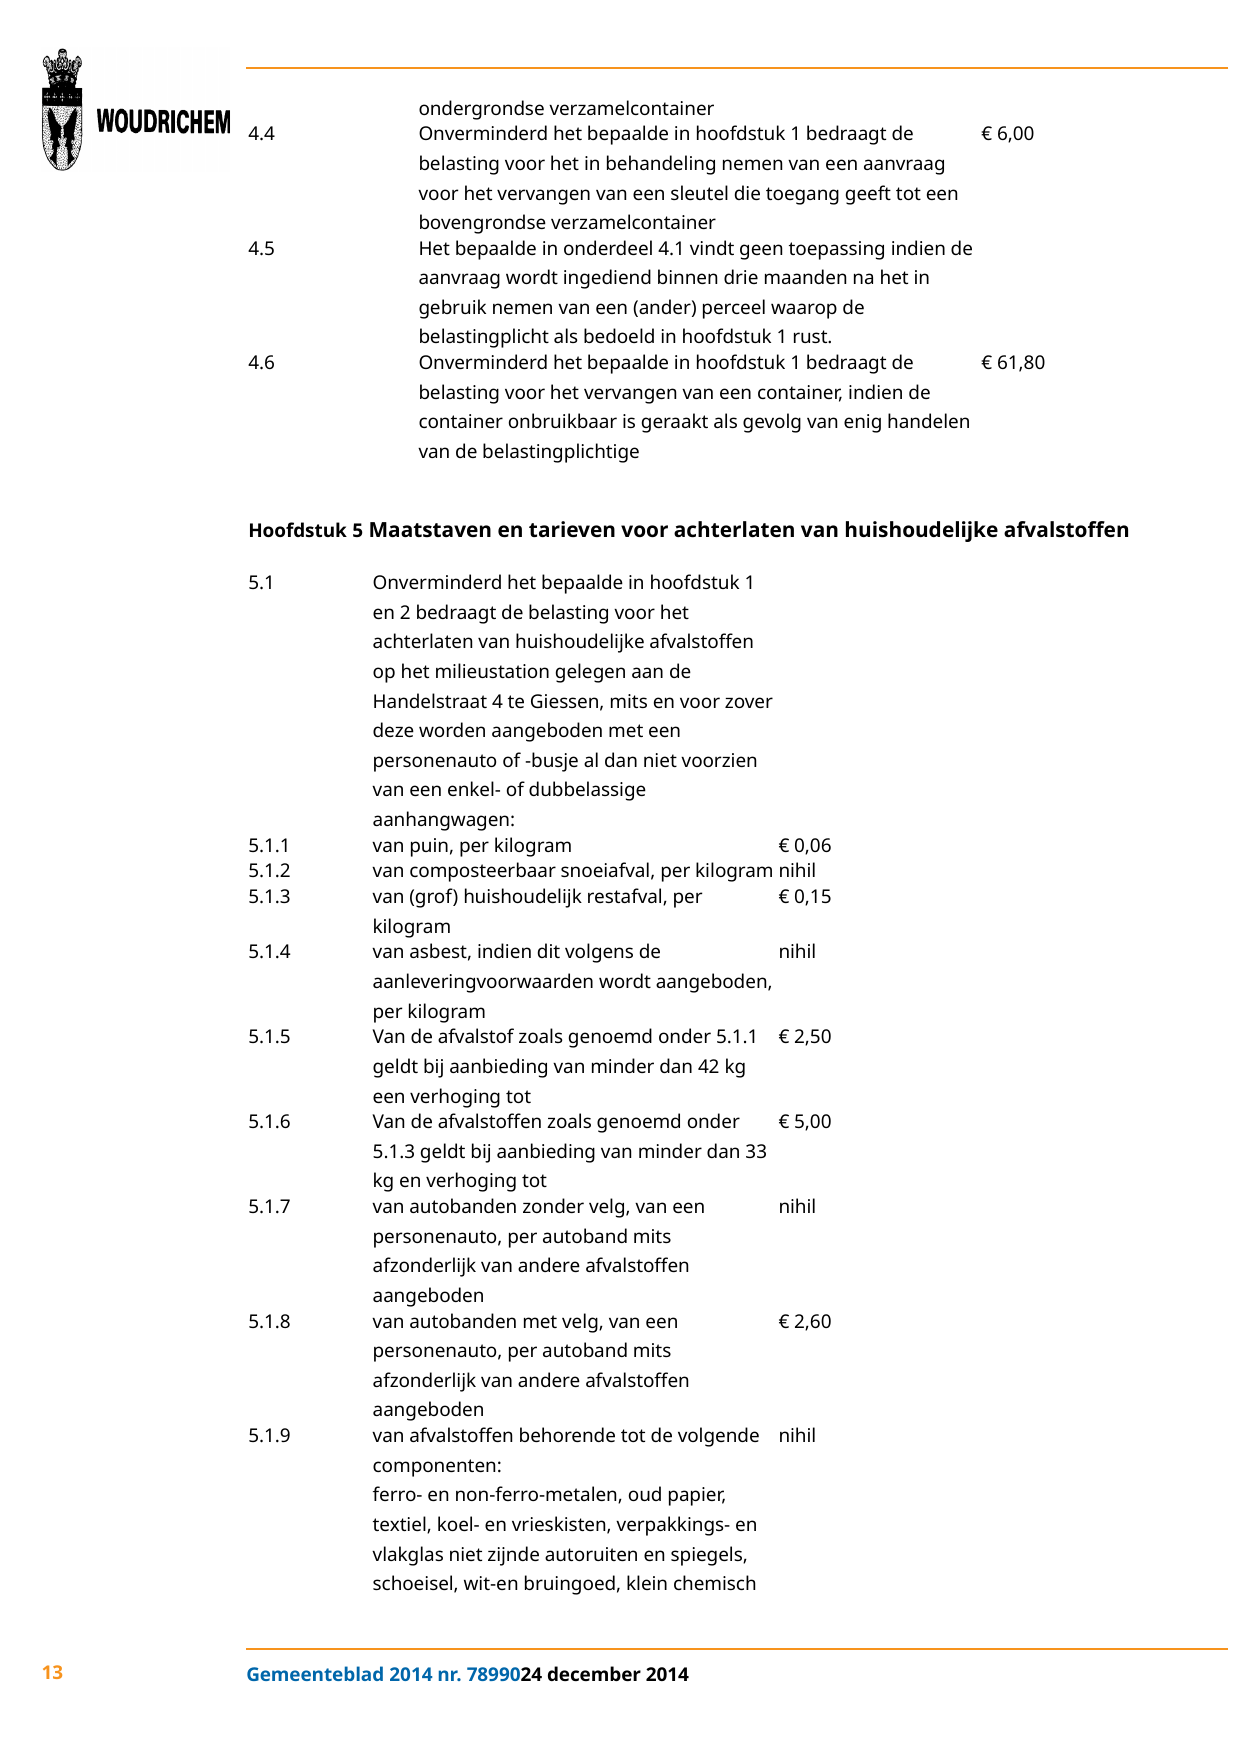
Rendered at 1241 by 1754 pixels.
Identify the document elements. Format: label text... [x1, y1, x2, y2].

table_cell 5.1.9 [248, 1423, 372, 1596]
table_cell 5.1.1 [248, 832, 372, 858]
table_cell € 5,00 [778, 1109, 903, 1193]
table_header [778, 570, 903, 832]
table_cell Van de afvalstof zoals genoemd onder 5.1.1 geldt bij aanbieding van minder dan 42 kg een verhoging tot [373, 1024, 778, 1108]
table_cell € 0,06 [778, 832, 903, 858]
table_cell van (grof) huishoudelijk restafval, per kilogram [373, 884, 778, 939]
table_cell Onverminderd het bepaalde in hoofdstuk 1 bedraagt de belasting voor het vervangen van een container, indien de container onbruikbaar is geraakt als gevolg van enig handelen van de belastingplichtige [418, 350, 981, 464]
table_cell € 2,60 [778, 1308, 903, 1422]
table_cell nihil [778, 1194, 903, 1308]
table_cell nihil [778, 1423, 903, 1596]
table_cell 5.1.2 [248, 858, 372, 883]
table_cell [248, 95, 418, 121]
table_cell van afvalstoffen behorende tot de volgende componenten: ferro- en non-ferro-metalen, oud papier, textiel, koel- en vrieskisten, verpakkings- en vlakglas niet zijnde autoruiten en spiegels, schoeisel, wit-en bruingoed, klein chemisch [373, 1423, 778, 1596]
table_cell € 6,00 [981, 121, 1152, 235]
table_cell [981, 235, 1152, 349]
table_cell Van de afvalstoffen zoals genoemd onder 5.1.3 geldt bij aanbieding van minder dan 33 kg en verhoging tot [373, 1109, 778, 1193]
table_cell van autobanden zonder velg, van een personenauto, per autoband mits afzonderlijk van andere afvalstoffen aangeboden [373, 1194, 778, 1308]
table_cell nihil [778, 858, 903, 883]
table_cell 4.5 [248, 235, 418, 349]
text Hoofdstuk 5 Maatstaven en tarieven voor achterlaten van huishoudelijke afvalstoffen [248, 515, 1152, 544]
table_cell € 2,50 [778, 1024, 903, 1108]
table_cell ondergrondse verzamelcontainer [418, 95, 981, 121]
table_cell nihil [778, 939, 903, 1024]
table_cell van composteerbaar snoeiafval, per kilogram [373, 858, 778, 883]
table_cell € 61,80 [981, 350, 1152, 464]
table_cell 5.1.5 [248, 1024, 372, 1108]
table_cell 5.1.7 [248, 1194, 372, 1308]
table_cell [981, 95, 1152, 121]
table_cell 5.1.6 [248, 1109, 372, 1193]
table_cell 4.4 [248, 121, 418, 235]
table_cell 5.1.8 [248, 1308, 372, 1422]
table_cell 5.1.4 [248, 939, 372, 1024]
table_cell Onverminderd het bepaalde in hoofdstuk 1 bedraagt de belasting voor het in behandeling nemen van een aanvraag voor het vervangen van een sleutel die toegang geeft tot een bovengrondse verzamelcontainer [418, 121, 981, 235]
table_cell € 0,15 [778, 884, 903, 939]
table_cell 5.1.3 [248, 884, 372, 939]
table_header Onverminderd het bepaalde in hoofdstuk 1 en 2 bedraagt de belasting voor het achterlaten van huishoudelijke afvalstoffen op het milieustation gelegen aan de Handelstraat 4 te Giessen, mits en voor zover deze worden aangeboden met een personenauto of -busje al dan niet voorzien van een enkel- of dubbelassige aanhangwagen: [373, 570, 778, 832]
picture [41, 47, 231, 172]
table_cell van asbest, indien dit volgens de aanleveringvoorwaarden wordt aangeboden, per kilogram [373, 939, 778, 1024]
table_cell Het bepaalde in onderdeel 4.1 vindt geen toepassing indien de aanvraag wordt ingediend binnen drie maanden na het in gebruik nemen van een (ander) perceel waarop de belastingplicht als bedoeld in hoofdstuk 1 rust. [418, 235, 981, 349]
table_cell van autobanden met velg, van een personenauto, per autoband mits afzonderlijk van andere afvalstoffen aangeboden [373, 1308, 778, 1422]
table_cell van puin, per kilogram [373, 832, 778, 858]
table_cell 4.6 [248, 350, 418, 464]
table_header 5.1 [248, 570, 372, 832]
